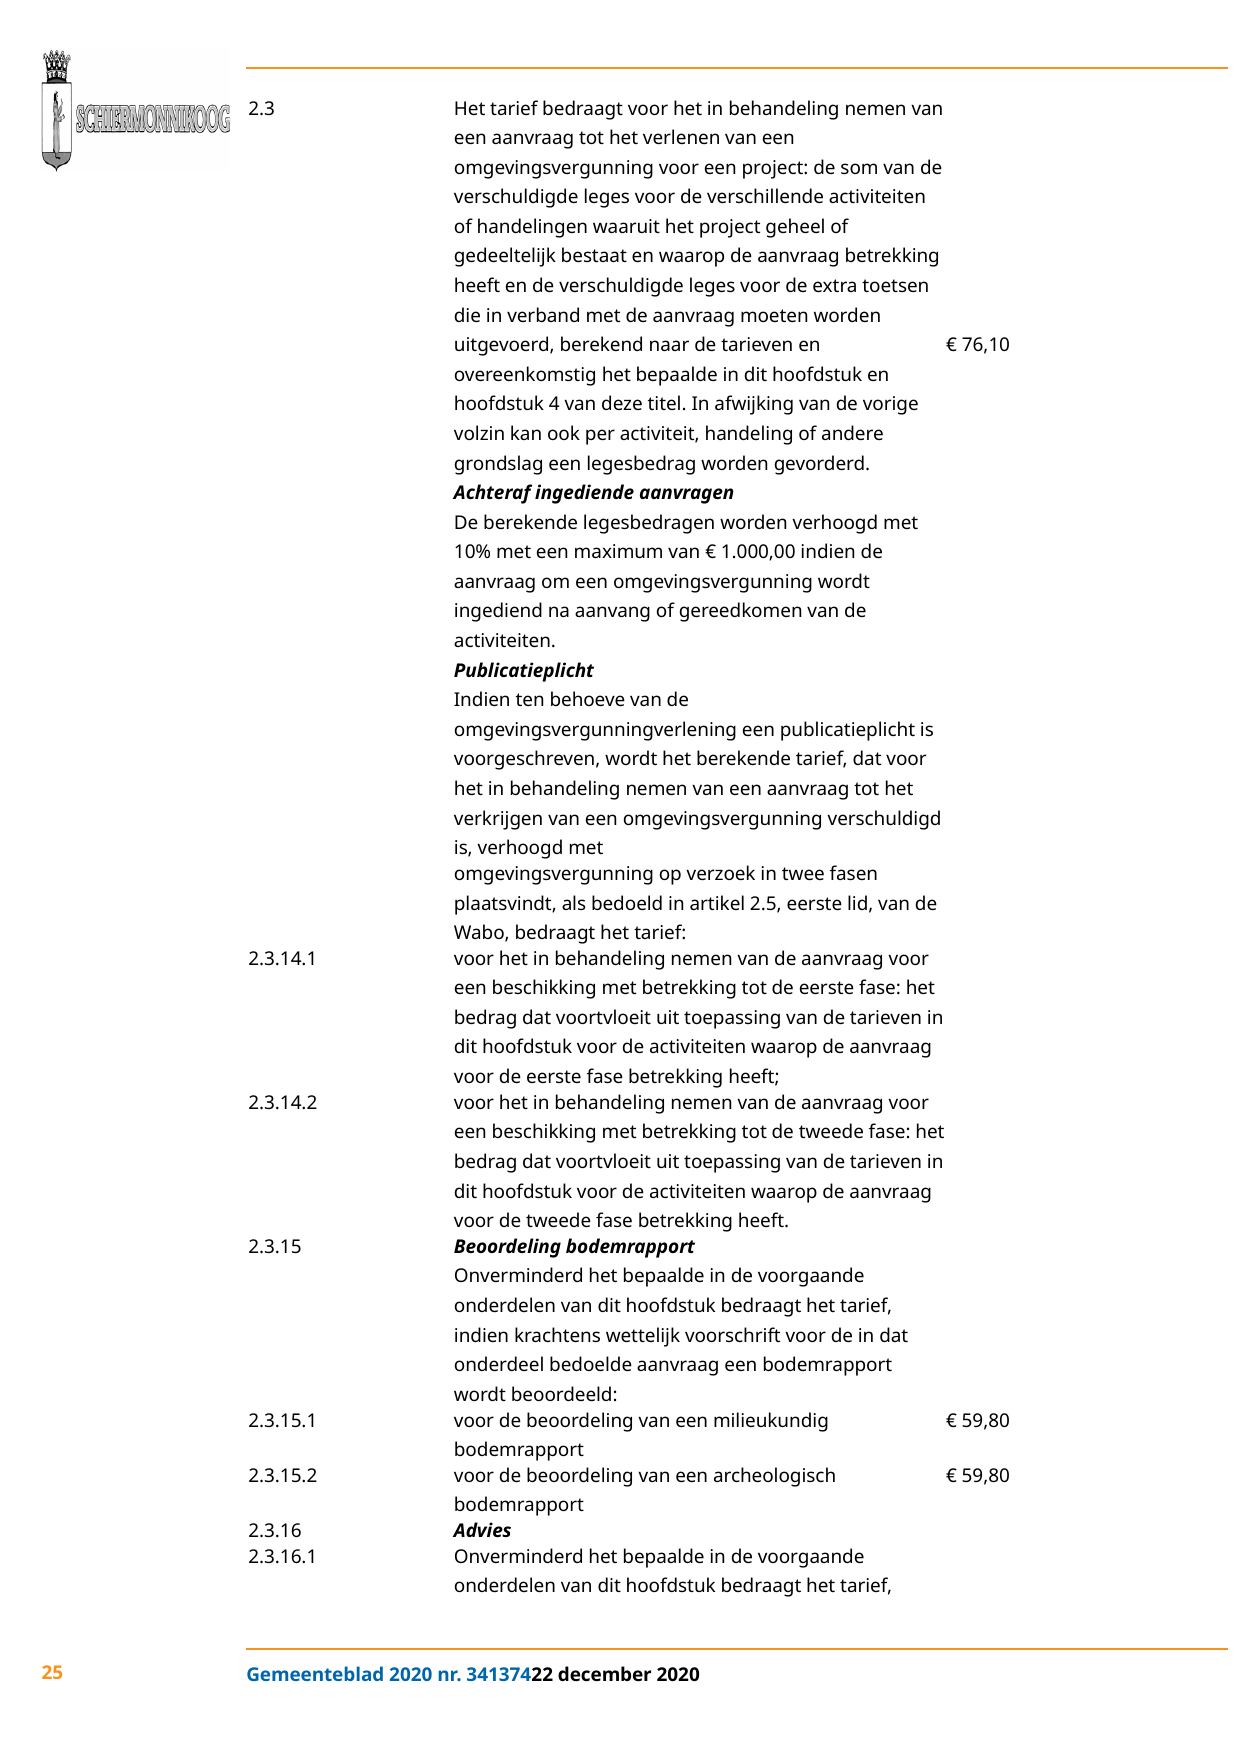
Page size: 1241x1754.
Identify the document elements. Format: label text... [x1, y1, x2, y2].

table_cell voor de beoordeling van een archeologisch bodemrapport [454, 1462, 946, 1517]
table_cell voor het in behandeling nemen van de aanvraag voor een beschikking met betrekking tot de tweede fase: het bedrag dat voortvloeit uit toepassing van de tarieven in dit hoofdstuk voor de activiteiten waarop de aanvraag voor de tweede fase betrekking heeft. [454, 1089, 946, 1233]
table_cell 2.3.14.2 [248, 1089, 454, 1233]
table_cell Beoordeling bodemrapport Onverminderd het bepaalde in de voorgaande onderdelen van dit hoofdstuk bedraagt het tarief, indien krachtens wettelijk voorschrift voor de in dat onderdeel bedoelde aanvraag een bodemrapport wordt beoordeeld: [454, 1233, 946, 1407]
table_cell € 59,80 [946, 1407, 1152, 1462]
table_cell Advies [454, 1518, 946, 1543]
table_cell [946, 945, 1152, 1089]
picture [41, 47, 231, 172]
table_header 2.3 [248, 95, 454, 860]
table_cell 2.3.15 [248, 1233, 454, 1407]
table_cell [946, 860, 1152, 945]
table_cell [946, 1518, 1152, 1543]
table_cell Onverminderd het bepaalde in de voorgaande onderdelen van dit hoofdstuk bedraagt het tarief, [454, 1543, 946, 1598]
table_cell 2.3.15.1 [248, 1407, 454, 1462]
table_cell 2.3.16 [248, 1518, 454, 1543]
table_cell € 59,80 [946, 1462, 1152, 1517]
table_cell [248, 860, 454, 945]
table_cell voor het in behandeling nemen van de aanvraag voor een beschikking met betrekking tot de eerste fase: het bedrag dat voortvloeit uit toepassing van de tarieven in dit hoofdstuk voor de activiteiten waarop de aanvraag voor de eerste fase betrekking heeft; [454, 945, 946, 1089]
table_cell [946, 1543, 1152, 1598]
table_header Het tarief bedraagt voor het in behandeling nemen van een aanvraag tot het verlenen van een omgevingsvergunning voor een project: de som van de verschuldigde leges voor de verschillende activiteiten of handelingen waaruit het project geheel of gedeeltelijk bestaat en waarop de aanvraag betrekking heeft en de verschuldigde leges voor de extra toetsen die in verband met de aanvraag moeten worden uitgevoerd, berekend naar de tarieven en overeenkomstig het bepaalde in dit hoofdstuk en hoofdstuk 4 van deze titel. In afwijking van de vorige volzin kan ook per activiteit, handeling of andere grondslag een legesbedrag worden gevorderd. Achteraf ingediende aanvragen De berekende legesbedragen worden verhoogd met 10% met een maximum van € 1.000,00 indien de aanvraag om een omgevingsvergunning wordt ingediend na aanvang of gereedkomen van de activiteiten. Publicatieplicht Indien ten behoeve van de omgevingsvergunningverlening een publicatieplicht is voorgeschreven, wordt het berekende tarief, dat voor het in behandeling nemen van een aanvraag tot het verkrijgen van een omgevingsvergunning verschuldigd is, verhoogd met [454, 95, 946, 860]
table_cell [946, 1089, 1152, 1233]
table_cell omgevingsvergunning op verzoek in twee fasen plaatsvindt, als bedoeld in artikel 2.5, eerste lid, van de Wabo, bedraagt het tarief: [454, 860, 946, 945]
table_cell 2.3.14.1 [248, 945, 454, 1089]
table_header € 76,10 [946, 95, 1152, 860]
table_cell 2.3.15.2 [248, 1462, 454, 1517]
table_cell voor de beoordeling van een milieukundig bodemrapport [454, 1407, 946, 1462]
table_cell [946, 1233, 1152, 1407]
table_cell 2.3.16.1 [248, 1543, 454, 1598]
